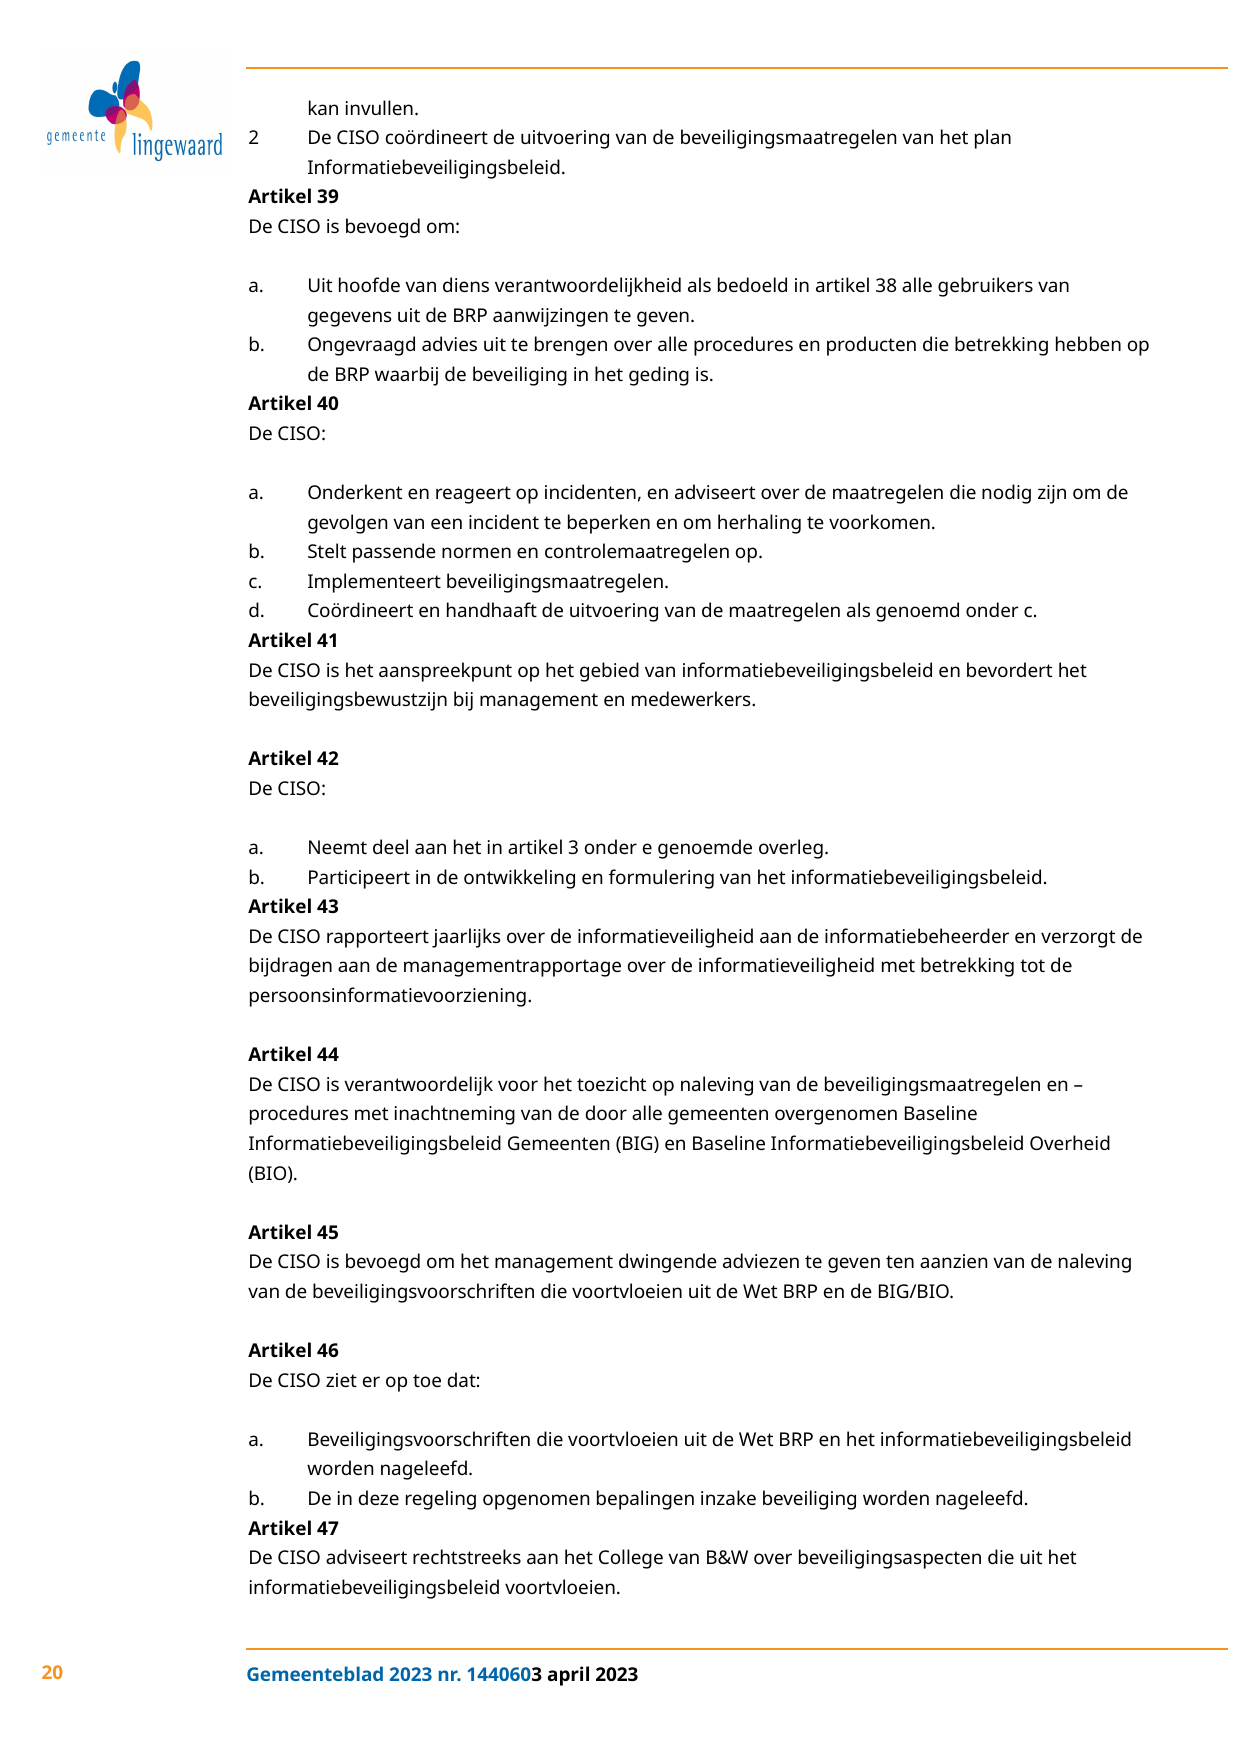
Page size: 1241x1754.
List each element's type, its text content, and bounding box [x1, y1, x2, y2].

text Artikel 46 [248, 1337, 1152, 1363]
list Coördineert en handhaaft de uitvoering van de maatregelen als genoemd onder c. [248, 598, 1152, 623]
list kan invullen. [248, 95, 1152, 121]
list Participeert in de ontwikkeling en formulering van het informatiebeveiligingsbeleid. [248, 864, 1152, 890]
text Artikel 45 [248, 1219, 1152, 1245]
text De CISO is bevoegd om: [248, 213, 1152, 239]
text Artikel 42 [248, 746, 1152, 771]
list Onderkent en reageert op incidenten, en adviseert over de maatregelen die nodig zijn om de gevolgen van een incident te beperken en om herhaling te voorkomen. [248, 479, 1152, 535]
list Stelt passende normen en controlemaatregelen op. [248, 538, 1152, 564]
list De in deze regeling opgenomen bepalingen inzake beveiliging worden nageleefd. [248, 1485, 1152, 1511]
list De CISO coördineert de uitvoering van de beveiligingsmaatregelen van het plan Informatiebeveiligingsbeleid. [248, 124, 1152, 180]
text De CISO rapporteert jaarlijks over de informatieveiligheid aan de informatiebeheerder en verzorgt de bijdragen aan de managementrapportage over de informatieveiligheid met betrekking tot de persoonsinformatievoorziening. [248, 923, 1152, 1008]
text De CISO: [248, 775, 1152, 801]
list Ongevraagd advies uit te brengen over alle procedures en producten die betrekking hebben op de BRP waarbij de beveiliging in het geding is. [248, 331, 1152, 387]
text Artikel 44 [248, 1041, 1152, 1067]
text Artikel 41 [248, 627, 1152, 653]
text Artikel 47 [248, 1515, 1152, 1541]
text De CISO is bevoegd om het management dwingende adviezen te geven ten aanzien van de naleving van de beveiligingsvoorschriften die voortvloeien uit de Wet BRP en de BIG/BIO. [248, 1248, 1152, 1304]
text De CISO is het aanspreekpunt op het gebied van informatiebeveiligingsbeleid en bevordert het beveiligingsbewustzijn bij management en medewerkers. [248, 657, 1152, 712]
list Neemt deel aan het in artikel 3 onder e genoemde overleg. [248, 834, 1152, 860]
picture [41, 47, 231, 172]
list Uit hoofde van diens verantwoordelijkheid als bedoeld in artikel 38 alle gebruikers van gegevens uit de BRP aanwijzingen te geven. [248, 272, 1152, 328]
text De CISO: [248, 420, 1152, 446]
text De CISO ziet er op toe dat: [248, 1367, 1152, 1393]
text Artikel 40 [248, 391, 1152, 416]
list Implementeert beveiligingsmaatregelen. [248, 568, 1152, 594]
list Beveiligingsvoorschriften die voortvloeien uit de Wet BRP en het informatiebeveiligingsbeleid worden nageleefd. [248, 1426, 1152, 1481]
text Artikel 39 [248, 183, 1152, 209]
text Artikel 43 [248, 893, 1152, 919]
text De CISO is verantwoordelijk voor het toezicht op naleving van de beveiligingsmaatregelen en –procedures met inachtneming van de door alle gemeenten overgenomen Baseline Informatiebeveiligingsbeleid Gemeenten (BIG) en Baseline Informatiebeveiligingsbeleid Overheid (BIO). [248, 1071, 1152, 1186]
text De CISO adviseert rechtstreeks aan het College van B&W over beveiligingsaspecten die uit het informatiebeveiligingsbeleid voortvloeien. [248, 1544, 1152, 1600]
